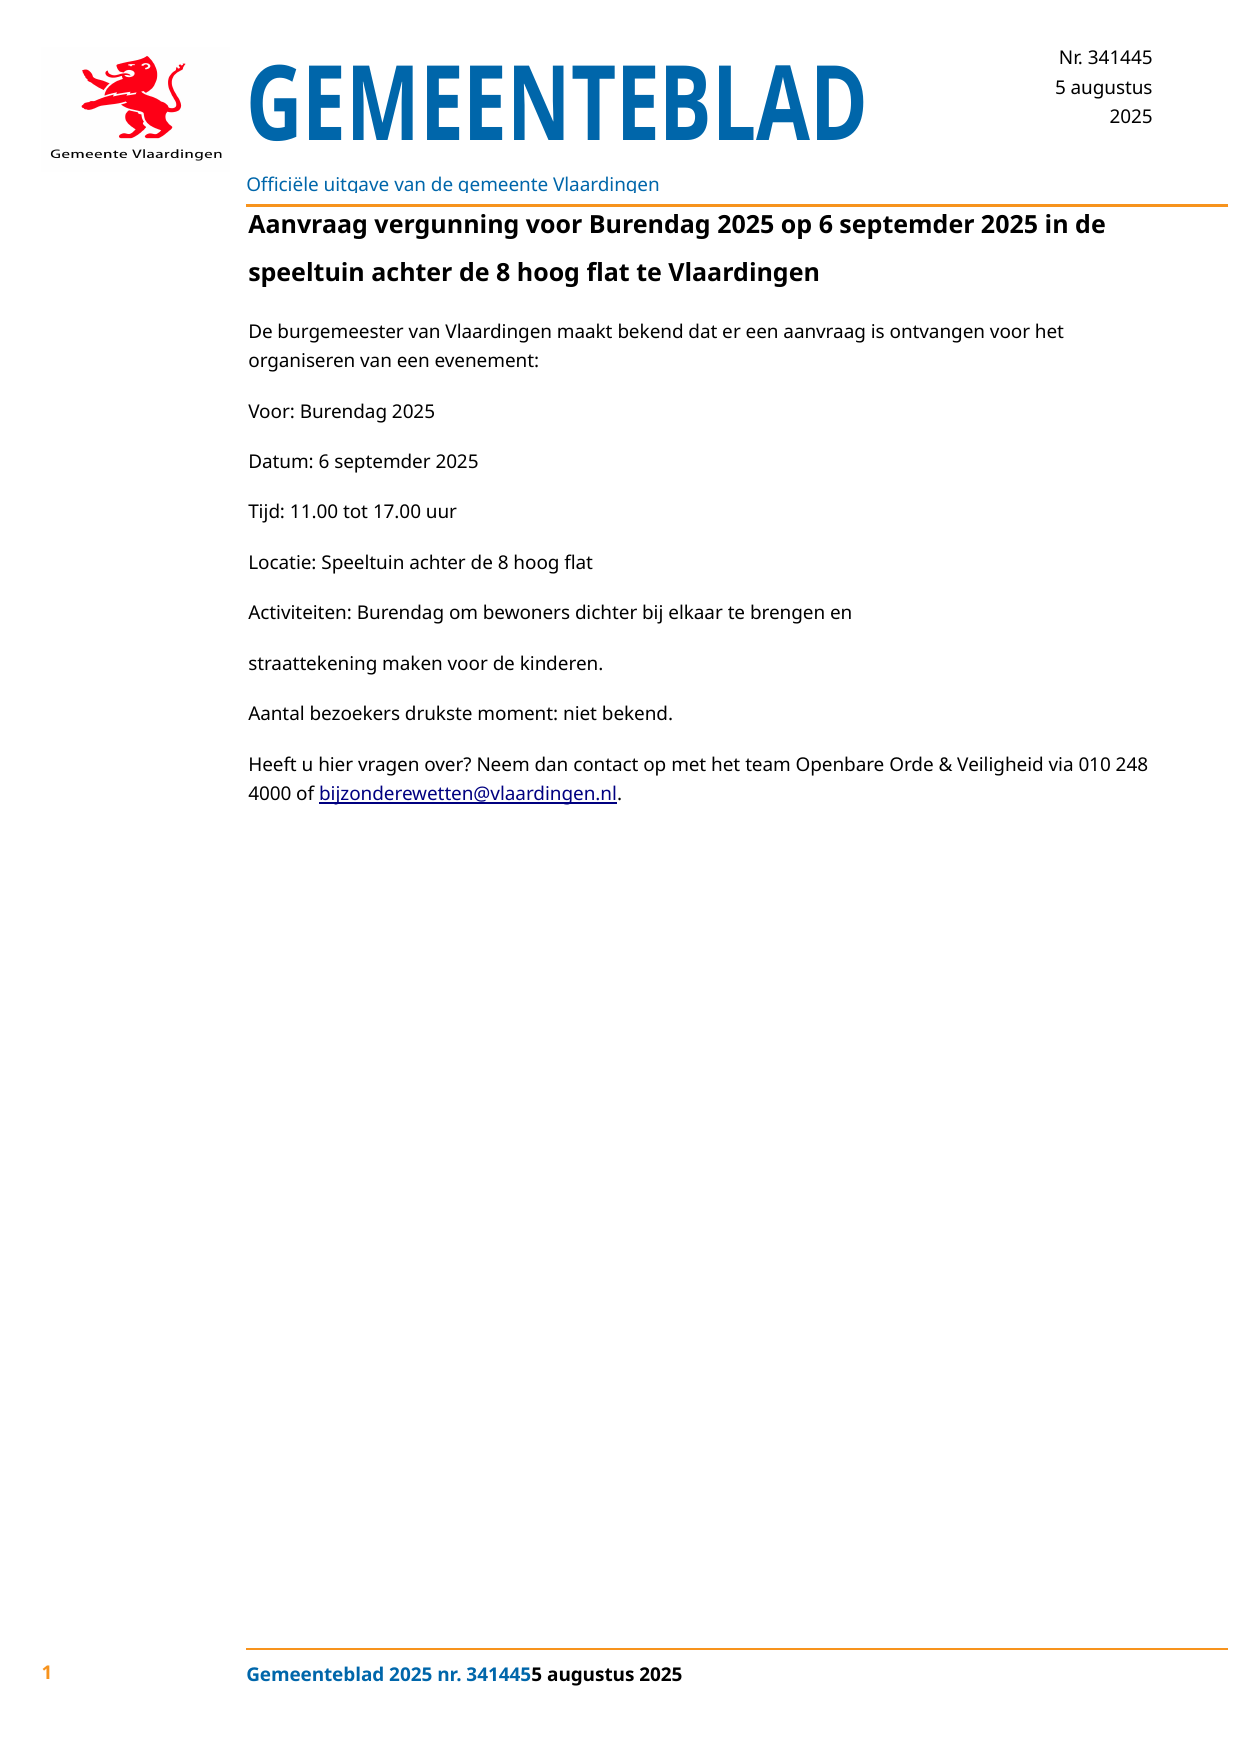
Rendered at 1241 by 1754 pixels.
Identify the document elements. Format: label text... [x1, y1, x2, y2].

text Locatie: Speeltuin achter de 8 hoog flat [248, 549, 1152, 575]
text straattekening maken voor de kinderen. [248, 650, 1152, 676]
text Voor: Burendag 2025 [248, 398, 1152, 424]
text Activiteiten: Burendag om bewoners dichter bij elkaar te brengen en [248, 599, 1152, 625]
picture [41, 47, 231, 172]
text Aantal bezoekers drukste moment: niet bekend. [248, 700, 1152, 726]
text Heeft u hier vragen over? Neem dan contact op met het team Openbare Orde & Veiligheid via 010 248 4000 of bijzonderewetten@vlaardingen.nl. [248, 751, 1152, 806]
text De burgemeester van Vlaardingen maakt bekend dat er een aanvraag is ontvangen voor het organiseren van een evenement: [248, 318, 1152, 373]
text Aanvraag vergunning voor Burendag 2025 op 6 septemder 2025 in de speeltuin achter de 8 hoog flat te Vlaardingen [248, 207, 1152, 288]
text Tijd: 11.00 tot 17.00 uur [248, 499, 1152, 524]
text Datum: 6 septemder 2025 [248, 448, 1152, 474]
